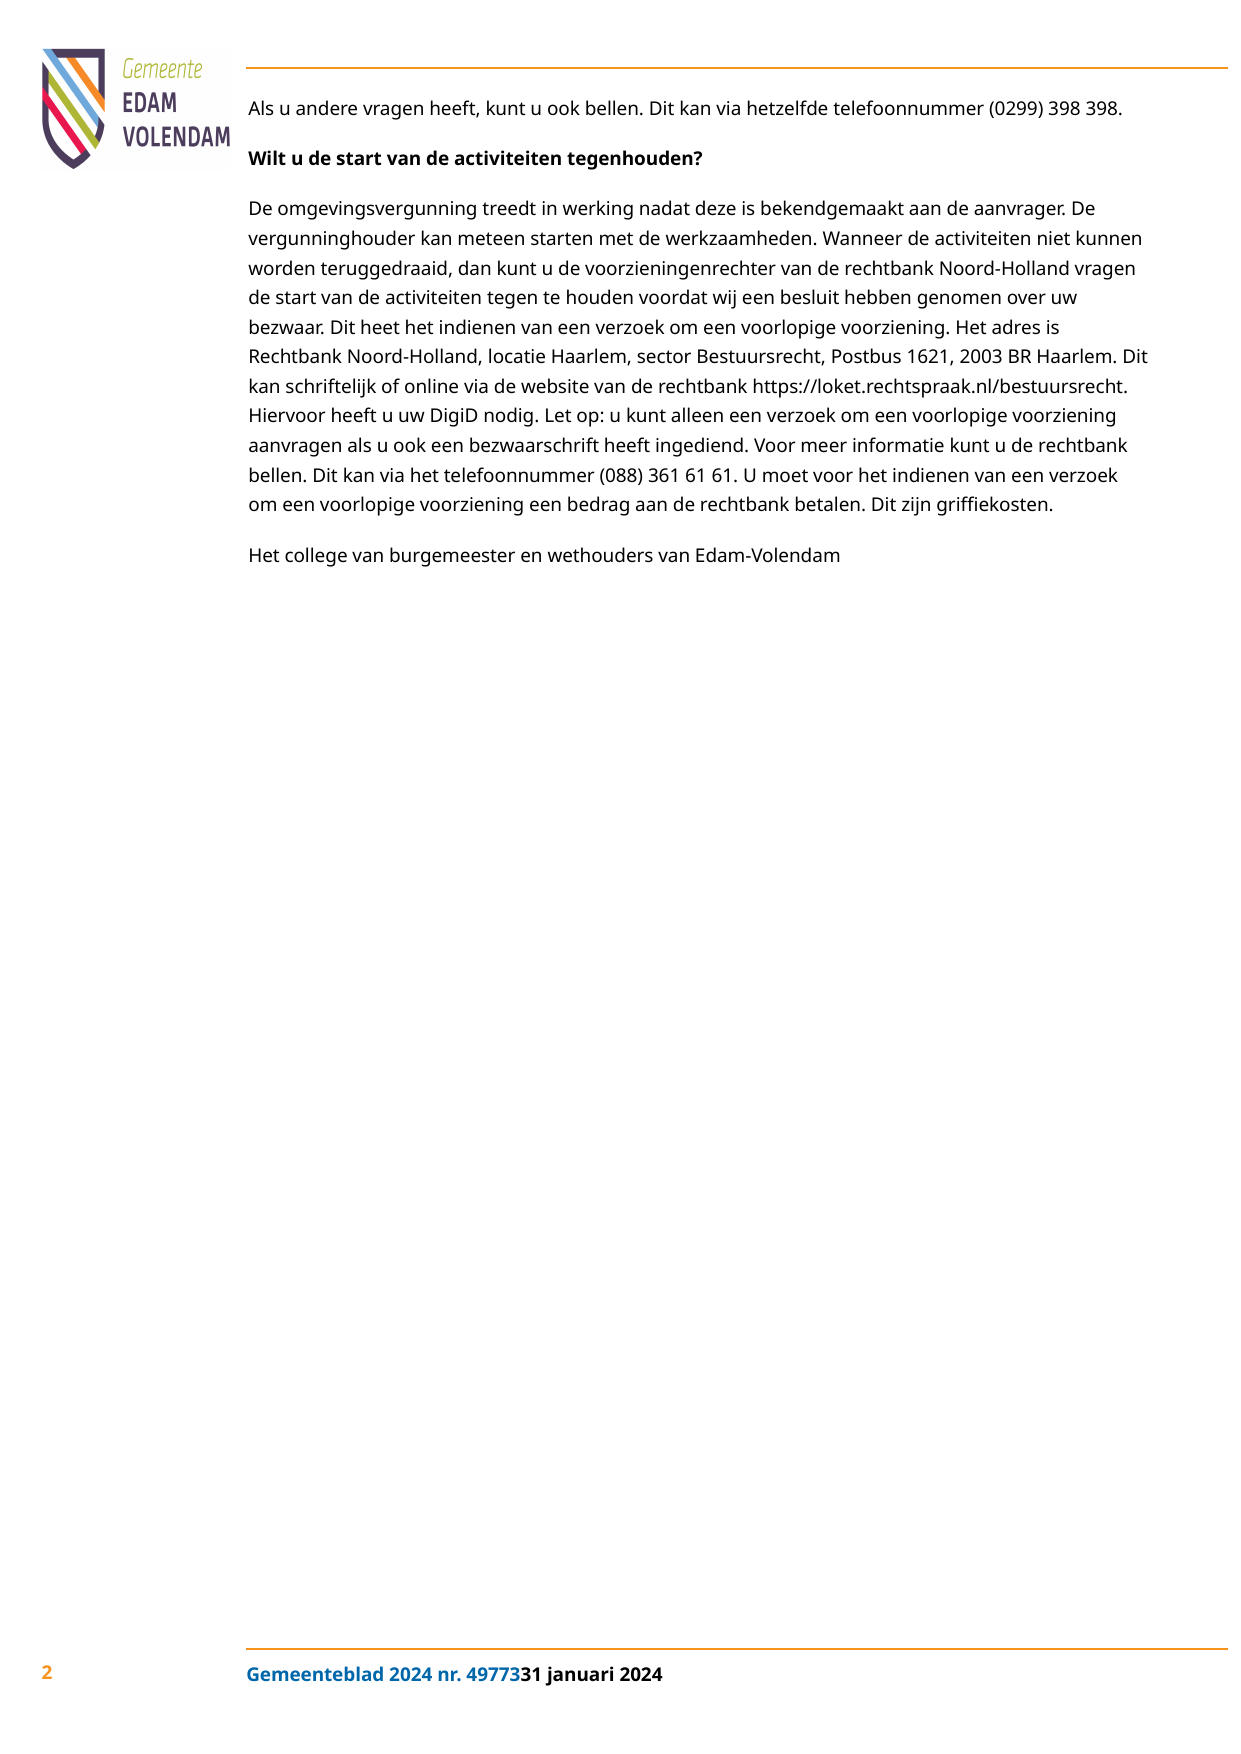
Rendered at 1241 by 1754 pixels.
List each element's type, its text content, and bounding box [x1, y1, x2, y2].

text De omgevingsvergunning treedt in werking nadat deze is bekendgemaakt aan de aanvrager. De vergunninghouder kan meteen starten met de werkzaamheden. Wanneer de activiteiten niet kunnen worden teruggedraaid, dan kunt u de voorzieningenrechter van de rechtbank Noord-Holland vragen de start van de activiteiten tegen te houden voordat wij een besluit hebben genomen over uw bezwaar. Dit heet het indienen van een verzoek om een voorlopige voorziening. Het adres is Rechtbank Noord-Holland, locatie Haarlem, sector Bestuursrecht, Postbus 1621, 2003 BR Haarlem. Dit kan schriftelijk of online via de website van de rechtbank https://loket.rechtspraak.nl/bestuursrecht. Hiervoor heeft u uw DigiD nodig. Let op: u kunt alleen een verzoek om een voorlopige voorziening aanvragen als u ook een bezwaarschrift heeft ingediend. Voor meer informatie kunt u de rechtbank bellen. Dit kan via het telefoonnummer (088) 361 61 61. U moet voor het indienen van een verzoek om een voorlopige voorziening een bedrag aan de rechtbank betalen. Dit zijn griffiekosten. [248, 196, 1152, 517]
picture [41, 47, 231, 172]
text Wilt u de start van de activiteiten tegenhouden? [248, 145, 1152, 171]
text Als u andere vragen heeft, kunt u ook bellen. Dit kan via hetzelfde telefoonnummer (0299) 398 398. [248, 95, 1152, 121]
text Het college van burgemeester en wethouders van Edam-Volendam [248, 542, 1152, 568]
